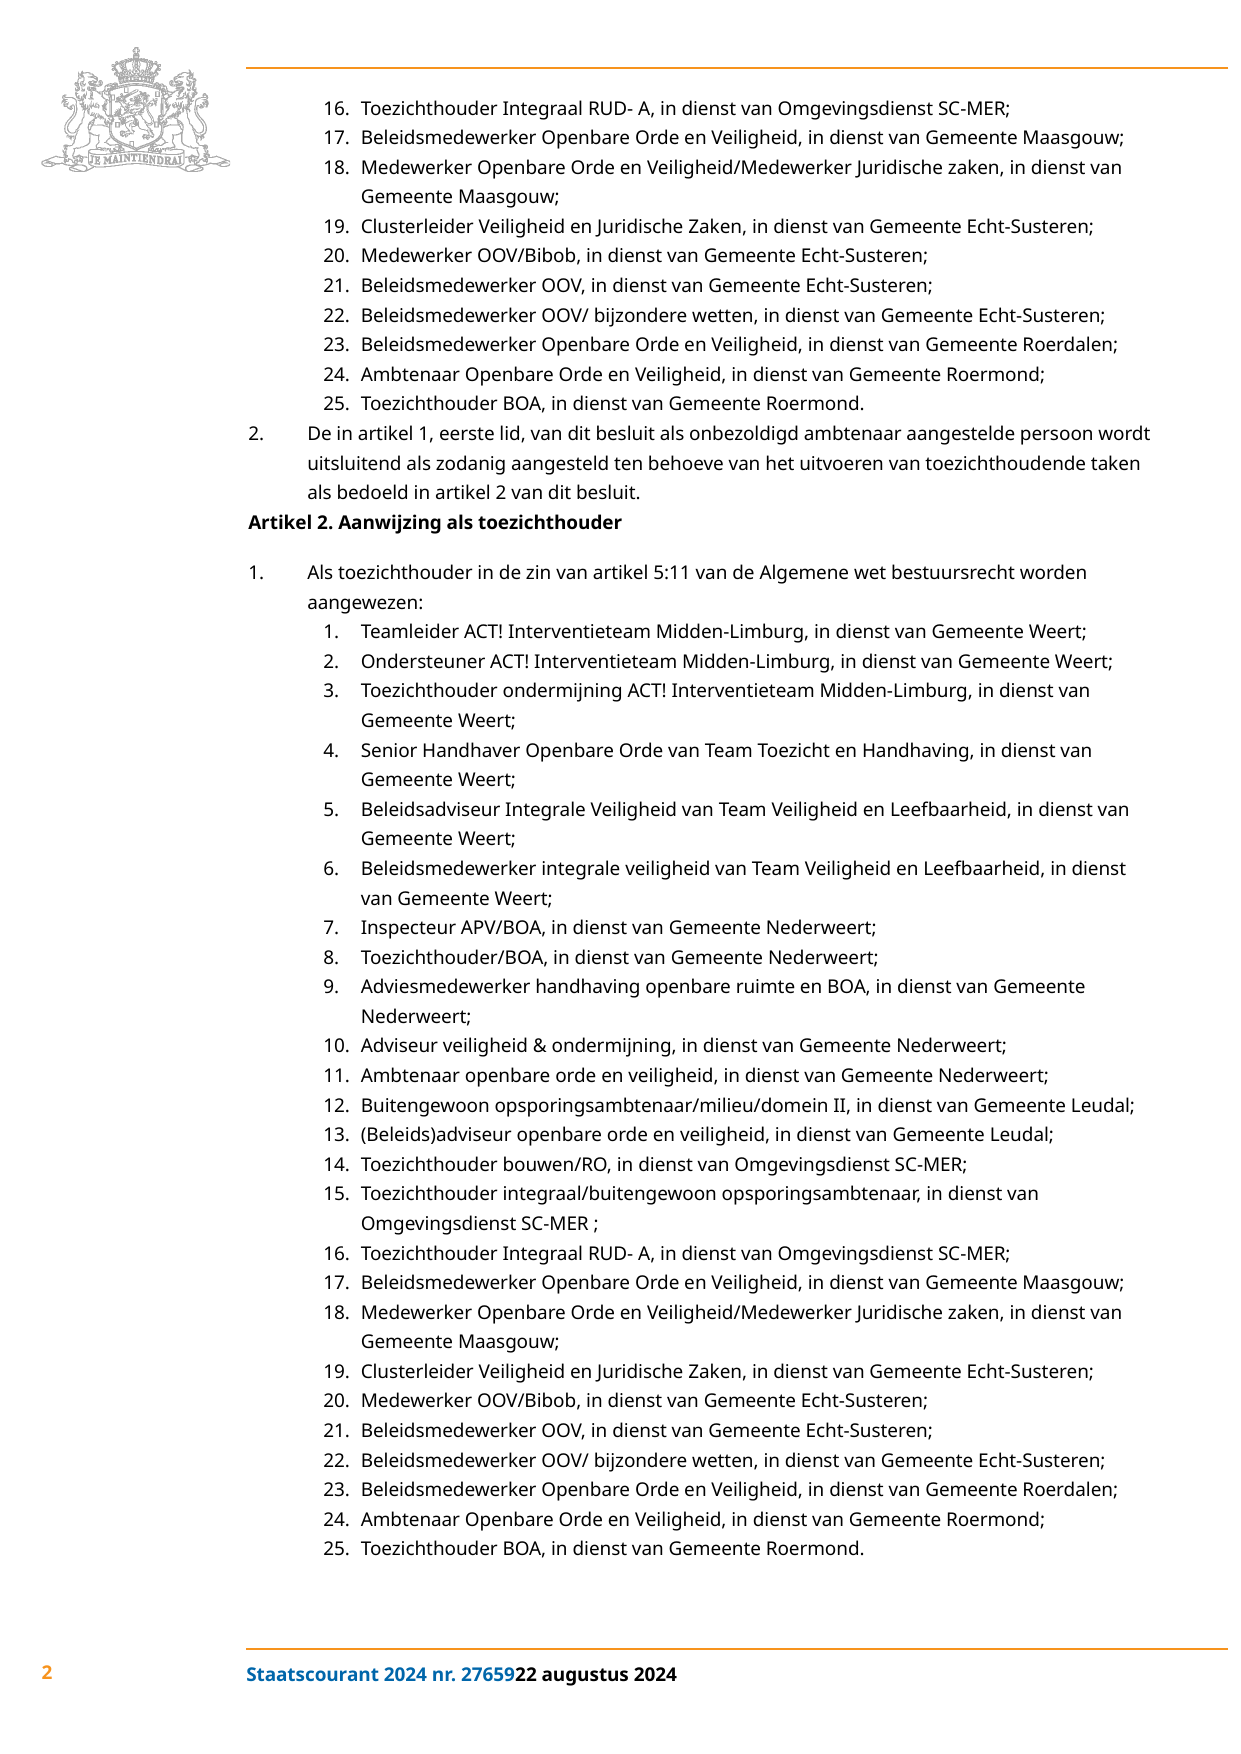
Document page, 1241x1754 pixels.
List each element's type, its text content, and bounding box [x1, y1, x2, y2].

list Toezichthouder bouwen/RO, in dienst van Omgevingsdienst SC-MER; [323, 1151, 1152, 1177]
list Toezichthouder/BOA, in dienst van Gemeente Nederweert; [323, 944, 1152, 970]
list De in artikel 1, eerste lid, van dit besluit als onbezoldigd ambtenaar aangestelde persoon wordt uitsluitend als zodanig aangesteld ten behoeve van het uitvoeren van toezichthoudende taken als bedoeld in artikel 2 van dit besluit. [248, 420, 1152, 505]
list Adviseur veiligheid & ondermijning, in dienst van Gemeente Nederweert; [323, 1033, 1152, 1058]
list Beleidsmedewerker OOV, in dienst van Gemeente Echt-Susteren; [323, 272, 1152, 298]
list Beleidsmedewerker Openbare Orde en Veiligheid, in dienst van Gemeente Maasgouw; [323, 1269, 1152, 1295]
list Als toezichthouder in de zin van artikel 5:11 van de Algemene wet bestuursrecht worden aangewezen: [248, 559, 1152, 615]
list Medewerker OOV/Bibob, in dienst van Gemeente Echt-Susteren; [323, 243, 1152, 268]
list Beleidsmedewerker OOV/ bijzondere wetten, in dienst van Gemeente Echt-Susteren; [323, 302, 1152, 328]
list Ambtenaar openbare orde en veiligheid, in dienst van Gemeente Nederweert; [323, 1062, 1152, 1088]
list Medewerker OOV/Bibob, in dienst van Gemeente Echt-Susteren; [323, 1388, 1152, 1413]
list Teamleider ACT! Interventieteam Midden-Limburg, in dienst van Gemeente Weert; [323, 618, 1152, 644]
list Toezichthouder integraal/buitengewoon opsporingsambtenaar, in dienst van Omgevingsdienst SC-MER ; [323, 1181, 1152, 1236]
list Toezichthouder Integraal RUD- A, in dienst van Omgevingsdienst SC-MER; [323, 1240, 1152, 1266]
list Medewerker Openbare Orde en Veiligheid/Medewerker Juridische zaken, in dienst van Gemeente Maasgouw; [323, 154, 1152, 209]
list Ondersteuner ACT! Interventieteam Midden-Limburg, in dienst van Gemeente Weert; [323, 648, 1152, 674]
list Toezichthouder Integraal RUD- A, in dienst van Omgevingsdienst SC-MER; [323, 95, 1152, 121]
list Medewerker Openbare Orde en Veiligheid/Medewerker Juridische zaken, in dienst van Gemeente Maasgouw; [323, 1299, 1152, 1354]
list (Beleids)adviseur openbare orde en veiligheid, in dienst van Gemeente Leudal; [323, 1121, 1152, 1147]
list Adviesmedewerker handhaving openbare ruimte en BOA, in dienst van Gemeente Nederweert; [323, 973, 1152, 1029]
list Clusterleider Veiligheid en Juridische Zaken, in dienst van Gemeente Echt-Susteren; [323, 213, 1152, 239]
list Clusterleider Veiligheid en Juridische Zaken, in dienst van Gemeente Echt-Susteren; [323, 1358, 1152, 1384]
list Ambtenaar Openbare Orde en Veiligheid, in dienst van Gemeente Roermond; [323, 361, 1152, 387]
list Toezichthouder ondermijning ACT! Interventieteam Midden-Limburg, in dienst van Gemeente Weert; [323, 678, 1152, 733]
list Beleidsmedewerker Openbare Orde en Veiligheid, in dienst van Gemeente Roerdalen; [323, 331, 1152, 357]
list Toezichthouder BOA, in dienst van Gemeente Roermond. [323, 1536, 1152, 1561]
text Artikel 2. Aanwijzing als toezichthouder [248, 509, 1152, 535]
picture [41, 47, 231, 172]
list Senior Handhaver Openbare Orde van Team Toezicht en Handhaving, in dienst van Gemeente Weert; [323, 737, 1152, 792]
list Beleidsmedewerker Openbare Orde en Veiligheid, in dienst van Gemeente Roerdalen; [323, 1476, 1152, 1502]
list Inspecteur APV/BOA, in dienst van Gemeente Nederweert; [323, 914, 1152, 940]
list Beleidsmedewerker OOV, in dienst van Gemeente Echt-Susteren; [323, 1417, 1152, 1443]
list Beleidsmedewerker OOV/ bijzondere wetten, in dienst van Gemeente Echt-Susteren; [323, 1447, 1152, 1473]
list Toezichthouder BOA, in dienst van Gemeente Roermond. [323, 391, 1152, 416]
list Ambtenaar Openbare Orde en Veiligheid, in dienst van Gemeente Roermond; [323, 1506, 1152, 1532]
list Buitengewoon opsporingsambtenaar/milieu/domein II, in dienst van Gemeente Leudal; [323, 1092, 1152, 1118]
list Beleidsadviseur Integrale Veiligheid van Team Veiligheid en Leefbaarheid, in dienst van Gemeente Weert; [323, 796, 1152, 851]
list Beleidsmedewerker integrale veiligheid van Team Veiligheid en Leefbaarheid, in dienst van Gemeente Weert; [323, 855, 1152, 911]
list Beleidsmedewerker Openbare Orde en Veiligheid, in dienst van Gemeente Maasgouw; [323, 124, 1152, 150]
